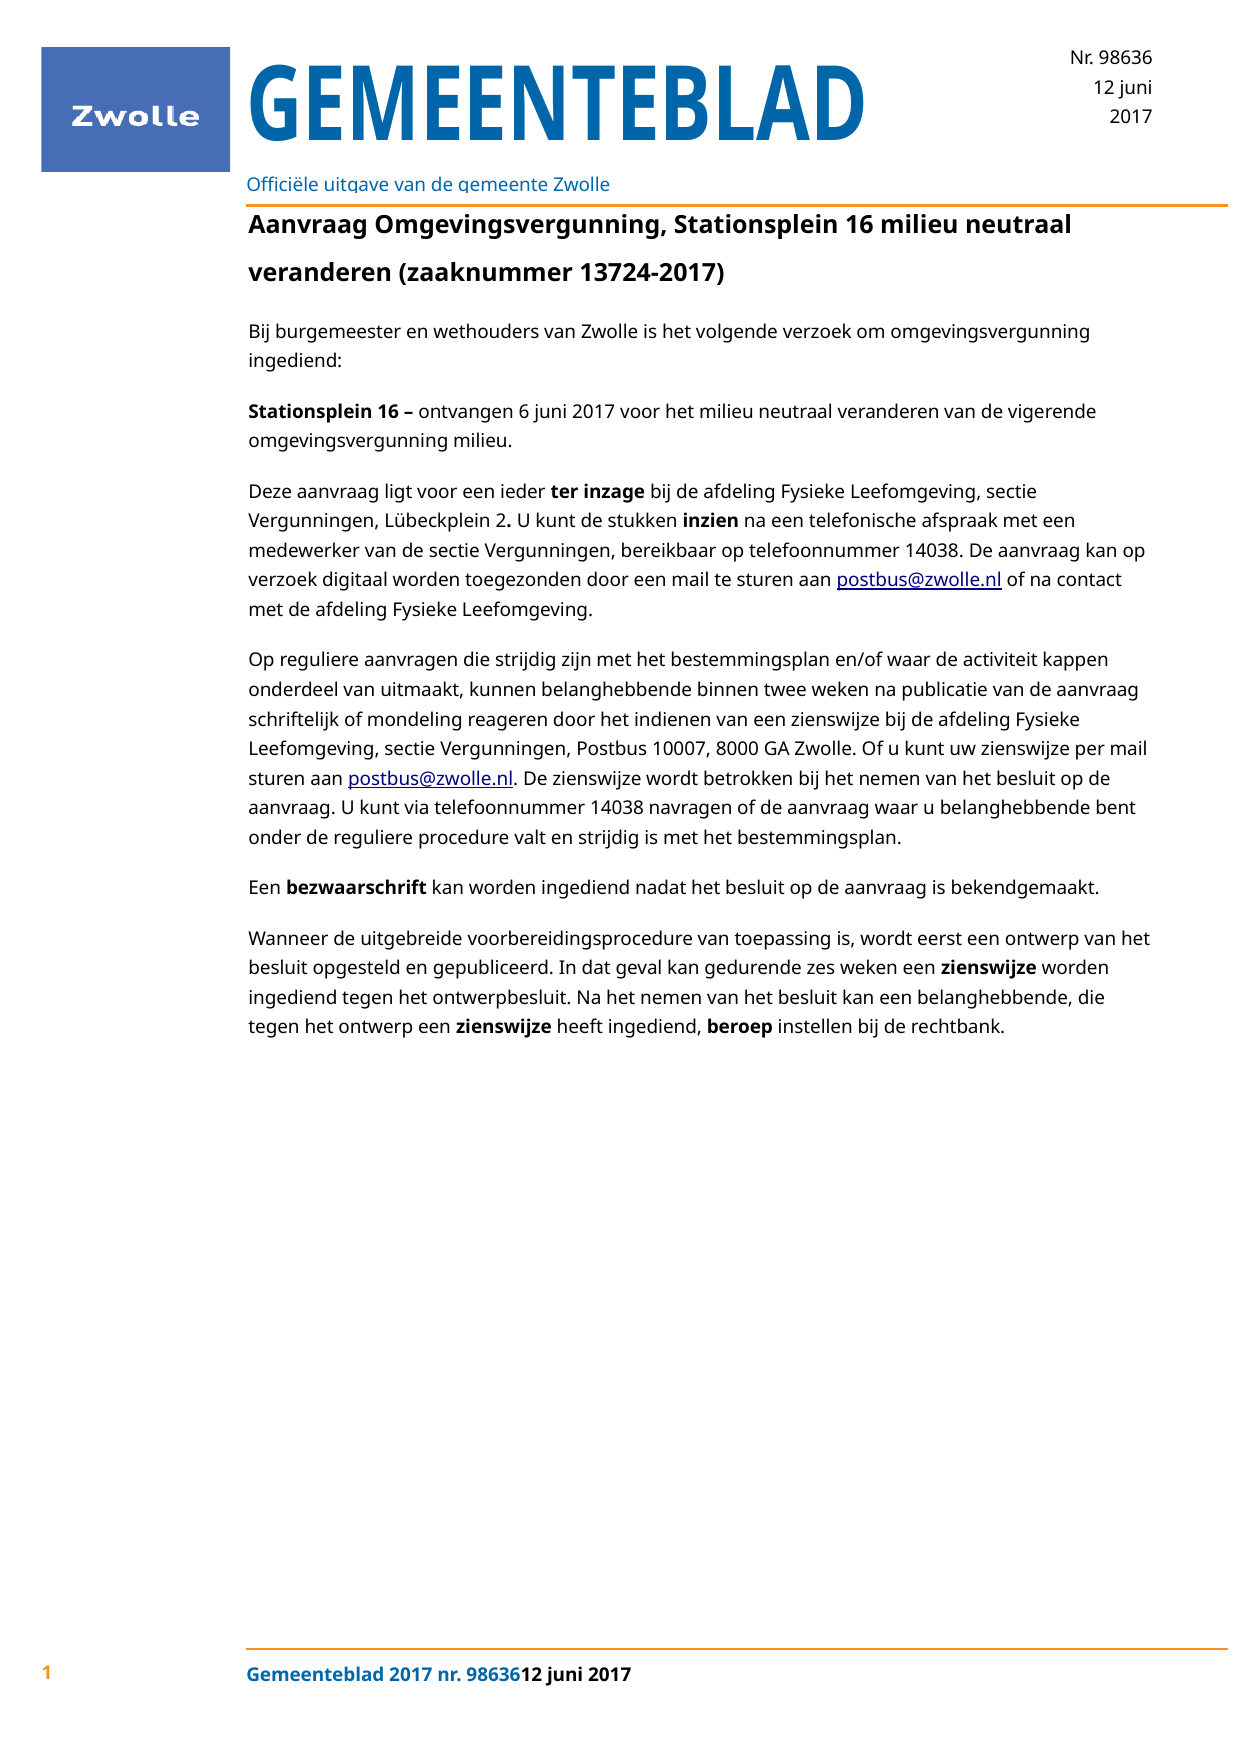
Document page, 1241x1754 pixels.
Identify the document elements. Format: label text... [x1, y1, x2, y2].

text Deze aanvraag ligt voor een ieder ter inzage bij de afdeling Fysieke Leefomgeving, sectie Vergunningen, Lübeckplein 2. U kunt de stukken inzien na een telefonische afspraak met een medewerker van de sectie Vergunningen, bereikbaar op telefoonnummer 14038. De aanvraag kan op verzoek digitaal worden toegezonden door een mail te sturen aan postbus@zwolle.nl of na contact met de afdeling Fysieke Leefomgeving. [248, 478, 1152, 622]
text Op reguliere aanvragen die strijdig zijn met het bestemmingsplan en/of waar de activiteit kappen onderdeel van uitmaakt, kunnen belanghebbende binnen twee weken na publicatie van de aanvraag schriftelijk of mondeling reageren door het indienen van een zienswijze bij de afdeling Fysieke Leefomgeving, sectie Vergunningen, Postbus 10007, 8000 GA Zwolle. Of u kunt uw zienswijze per mail sturen aan postbus@zwolle.nl. De zienswijze wordt betrokken bij het nemen van het besluit op de aanvraag. U kunt via telefoonnummer 14038 navragen of de aanvraag waar u belanghebbende bent onder de reguliere procedure valt en strijdig is met het bestemmingsplan. [248, 647, 1152, 850]
text Aanvraag Omgevingsvergunning, Stationsplein 16 milieu neutraal veranderen (zaaknummer 13724-2017) [248, 207, 1152, 288]
text Bij burgemeester en wethouders van Zwolle is het volgende verzoek om omgevingsvergunning ingediend: [248, 318, 1152, 373]
text Een bezwaarschrift kan worden ingediend nadat het besluit op de aanvraag is bekendgemaakt. [248, 874, 1152, 900]
text Stationsplein 16 – ontvangen 6 juni 2017 voor het milieu neutraal veranderen van de vigerende omgevingsvergunning milieu. [248, 398, 1152, 453]
picture [41, 47, 231, 172]
text Wanneer de uitgebreide voorbereidingsprocedure van toepassing is, wordt eerst een ontwerp van het besluit opgesteld en gepubliceerd. In dat geval kan gedurende zes weken een zienswijze worden ingediend tegen het ontwerpbesluit. Na het nemen van het besluit kan een belanghebbende, die tegen het ontwerp een zienswijze heeft ingediend, beroep instellen bij de rechtbank. [248, 925, 1152, 1039]
